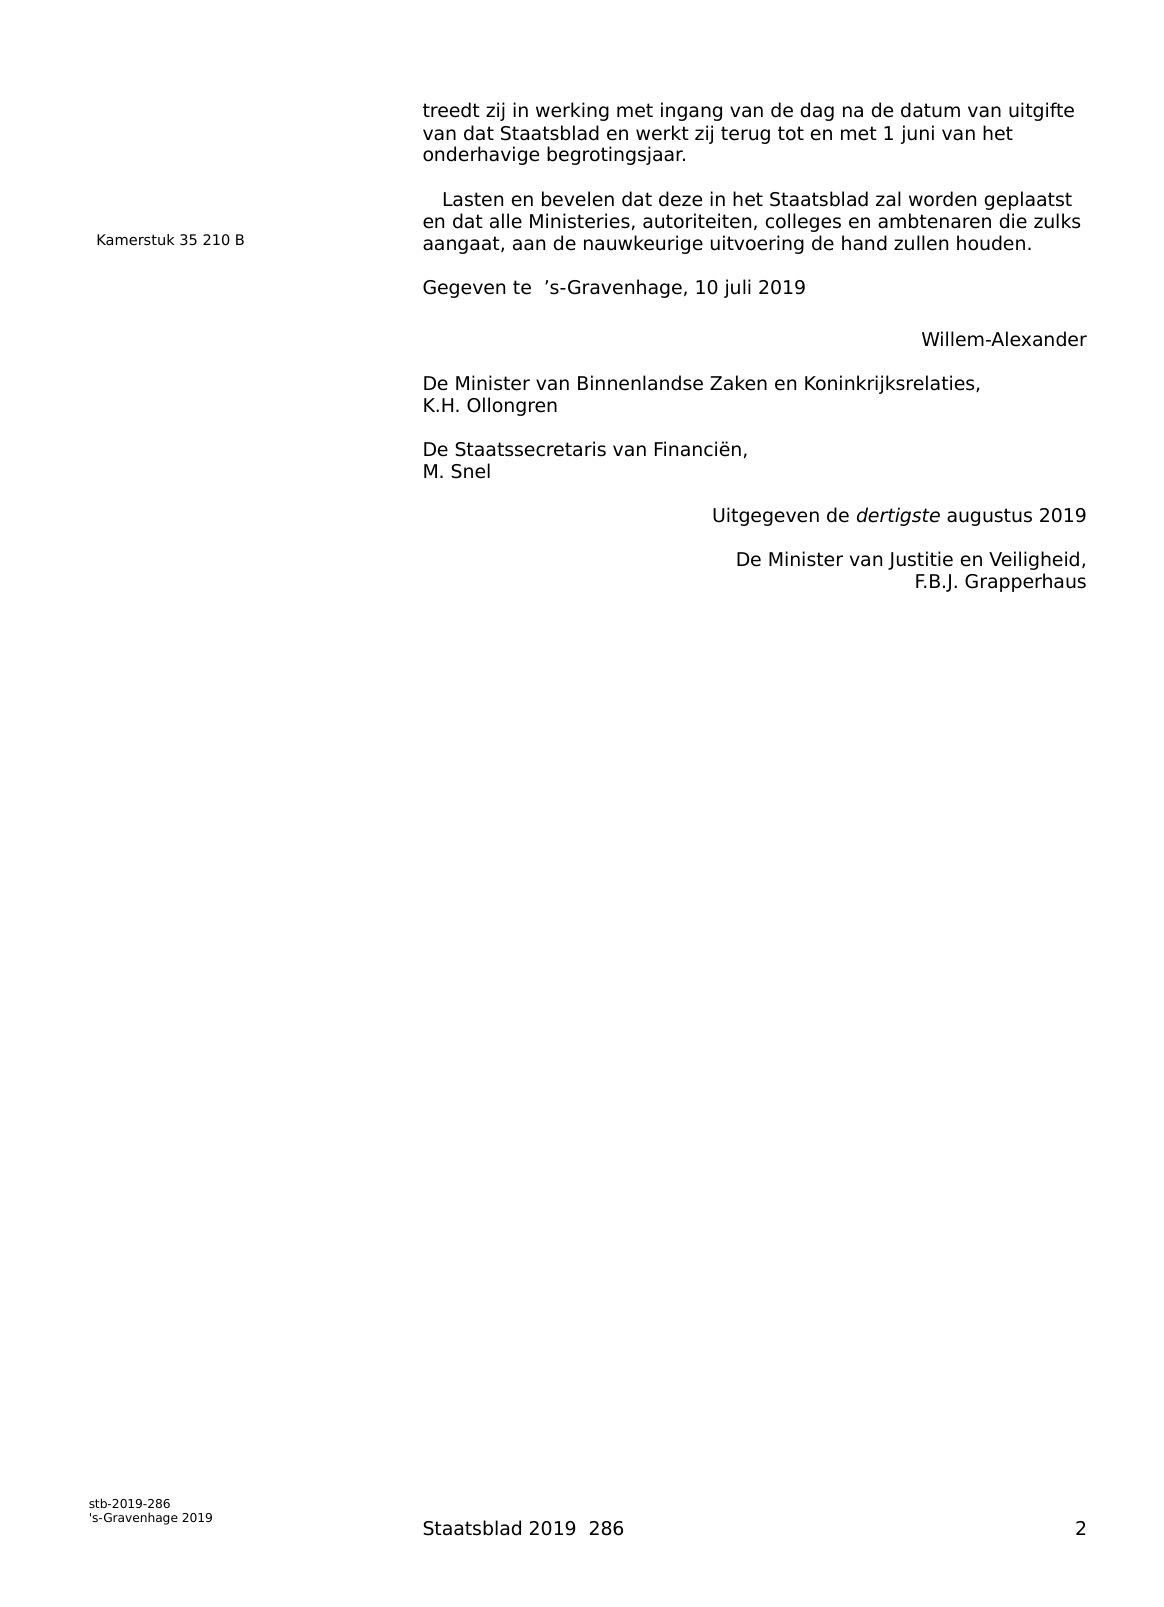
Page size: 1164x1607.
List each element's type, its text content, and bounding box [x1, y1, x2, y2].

text Gegeven te ’s-Gravenhage, 10 juli 2019 [422, 277, 1087, 299]
text De Minister van Justitie en Veiligheid, F.B.J. Grapperhaus [422, 549, 1087, 593]
text treedt zij in werking met ingang van de dag na de datum van uitgifte van dat Staatsblad en werkt zij terug tot en met 1 juni van het onderhavige begrotingsjaar. [422, 100, 1087, 166]
text stb-2019-286 [88, 1497, 323, 1511]
text Willem-Alexander [422, 329, 1087, 351]
text De Staatssecretaris van Financiën, M. Snel [422, 439, 1087, 483]
text De Minister van Binnenlandse Zaken en Koninkrijksrelaties, K.H. Ollongren [422, 373, 1087, 417]
text Uitgegeven de dertigste augustus 2019 [422, 505, 1087, 527]
text 's-Gravenhage 2019 [88, 1511, 323, 1525]
text Kamerstuk 35 210 B [77, 231, 396, 248]
text Lasten en bevelen dat deze in het Staatsblad zal worden geplaatst en dat alle Ministeries, autoriteiten, colleges en ambtenaren die zulks aangaat, aan de nauwkeurige uitvoering de hand zullen houden. [422, 188, 1087, 254]
